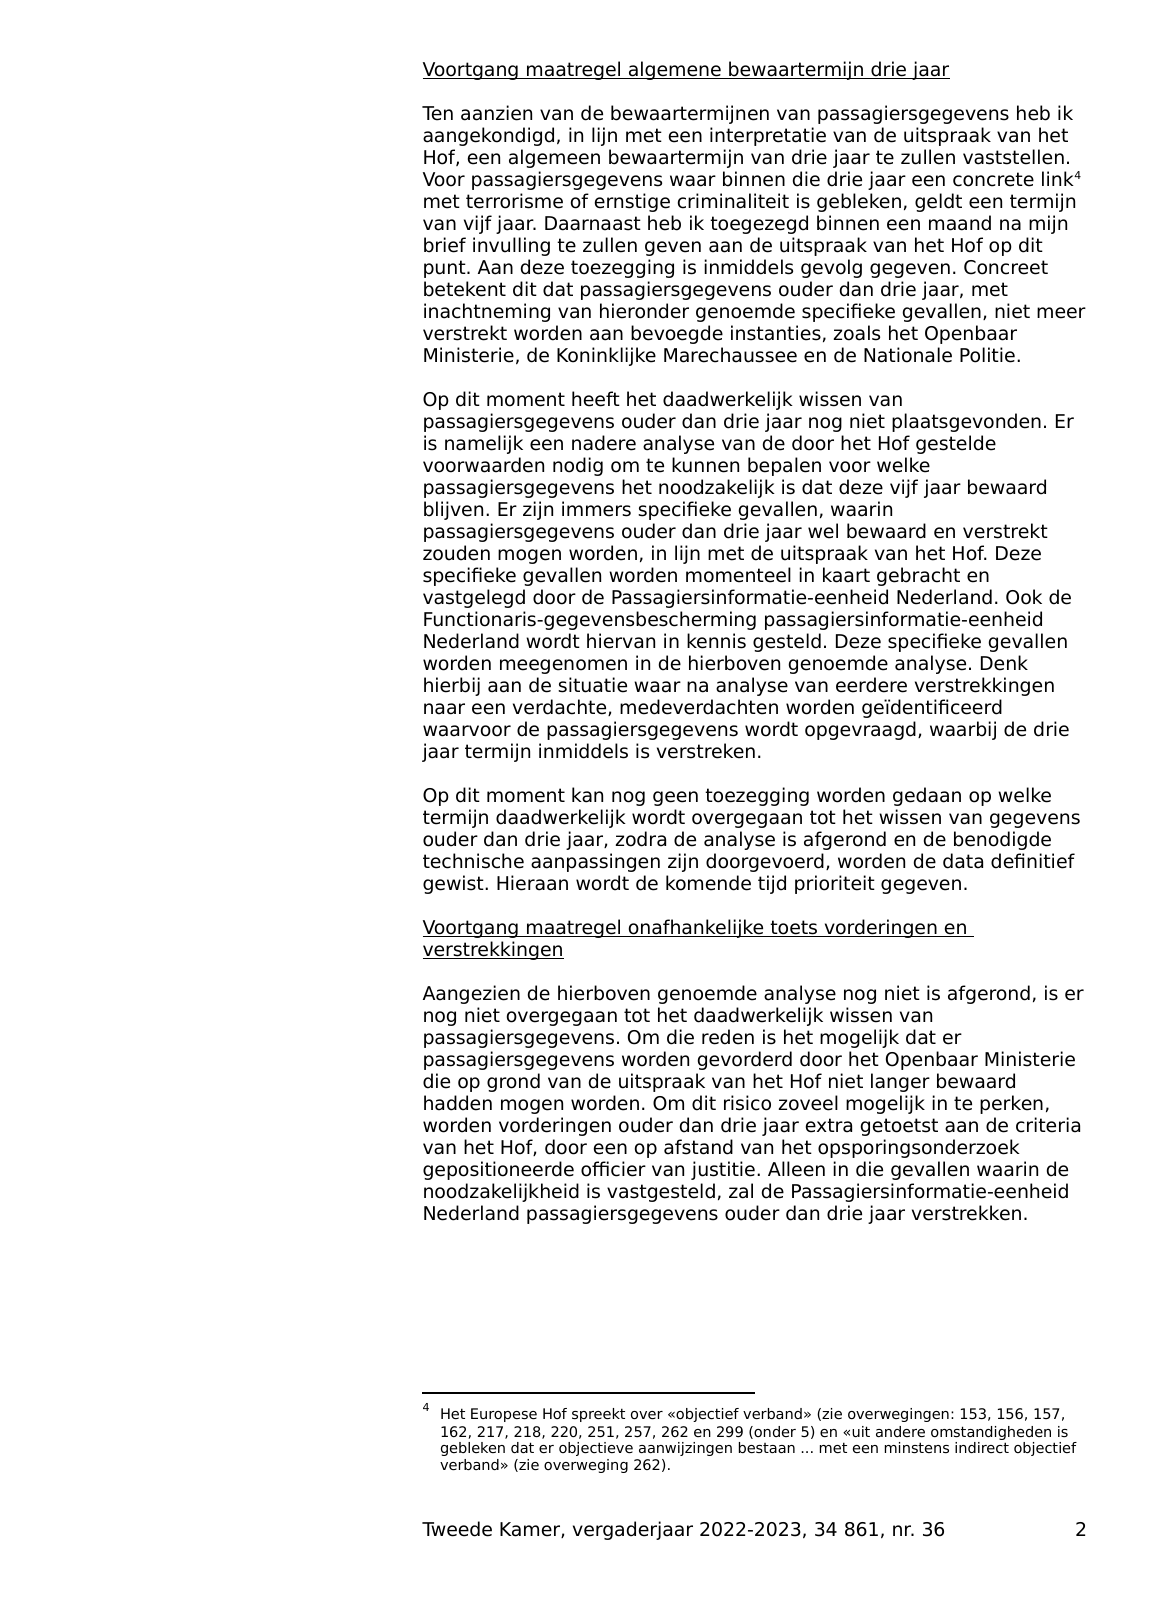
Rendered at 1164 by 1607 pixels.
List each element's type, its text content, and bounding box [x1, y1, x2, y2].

text Aangezien de hierboven genoemde analyse nog niet is afgerond, is er nog niet overgegaan tot het daadwerkelijk wissen van passagiersgegevens. Om die reden is het mogelijk dat er passagiersgegevens worden gevorderd door het Openbaar Ministerie die op grond van de uitspraak van het Hof niet langer bewaard hadden mogen worden. Om dit risico zoveel mogelijk in te perken, worden vorderingen ouder dan drie jaar extra getoetst aan de criteria van het Hof, door een op afstand van het opsporingsonderzoek gepositioneerde officier van justitie. Alleen in die gevallen waarin de noodzakelijkheid is vastgesteld, zal de Passagiersinformatie-eenheid Nederland passagiersgegevens ouder dan drie jaar verstrekken. [422, 983, 1087, 1225]
text Op dit moment heeft het daadwerkelijk wissen van passagiersgegevens ouder dan drie jaar nog niet plaatsgevonden. Er is namelijk een nadere analyse van de door het Hof gestelde voorwaarden nodig om te kunnen bepalen voor welke passagiersgegevens het noodzakelijk is dat deze vijf jaar bewaard blijven. Er zijn immers specifieke gevallen, waarin passagiersgegevens ouder dan drie jaar wel bewaard en verstrekt zouden mogen worden, in lijn met de uitspraak van het Hof. Deze specifieke gevallen worden momenteel in kaart gebracht en vastgelegd door de Passagiersinformatie-eenheid Nederland. Ook de Functionaris-gegevensbescherming passagiersinformatie-eenheid Nederland wordt hiervan in kennis gesteld. Deze specifieke gevallen worden meegenomen in de hierboven genoemde analyse. Denk hierbij aan de situatie waar na analyse van eerdere verstrekkingen naar een verdachte, medeverdachten worden geïdentificeerd waarvoor de passagiersgegevens wordt opgevraagd, waarbij de drie jaar termijn inmiddels is verstreken. [422, 389, 1087, 763]
text Ten aanzien van de bewaartermijnen van passagiersgegevens heb ik aangekondigd, in lijn met een interpretatie van de uitspraak van het Hof, een algemeen bewaartermijn van drie jaar te zullen vaststellen. Voor passagiersgegevens waar binnen die drie jaar een concrete link met terrorisme of ernstige criminaliteit is gebleken, geldt een termijn van vijf jaar. Daarnaast heb ik toegezegd binnen een maand na mijn brief invulling te zullen geven aan de uitspraak van het Hof op dit punt. Aan deze toezegging is inmiddels gevolg gegeven. Concreet betekent dit dat passagiersgegevens ouder dan drie jaar, met inachtneming van hieronder genoemde specifieke gevallen, niet meer verstrekt worden aan bevoegde instanties, zoals het Openbaar Ministerie, de Koninklijke Marechaussee en de Nationale Politie. [422, 103, 1087, 367]
subtitle Voortgang maatregel algemene bewaartermijn drie jaar [422, 59, 1087, 81]
text Het Europese Hof spreekt over «objectief verband» (zie overwegingen: 153, 156, 157, 162, 217, 218, 220, 251, 257, 262 en 299 (onder 5) en «uit andere omstandigheden is gebleken dat er objectieve aanwijzingen bestaan ... met een minstens indirect objectief verband» (zie overweging 262). [422, 1402, 1087, 1474]
text Op dit moment kan nog geen toezegging worden gedaan op welke termijn daadwerkelijk wordt overgegaan tot het wissen van gegevens ouder dan drie jaar, zodra de analyse is afgerond en de benodigde technische aanpassingen zijn doorgevoerd, worden de data definitief gewist. Hieraan wordt de komende tijd prioriteit gegeven. [422, 785, 1087, 895]
subtitle Voortgang maatregel onafhankelijke toets vorderingen en verstrekkingen [422, 917, 1087, 961]
